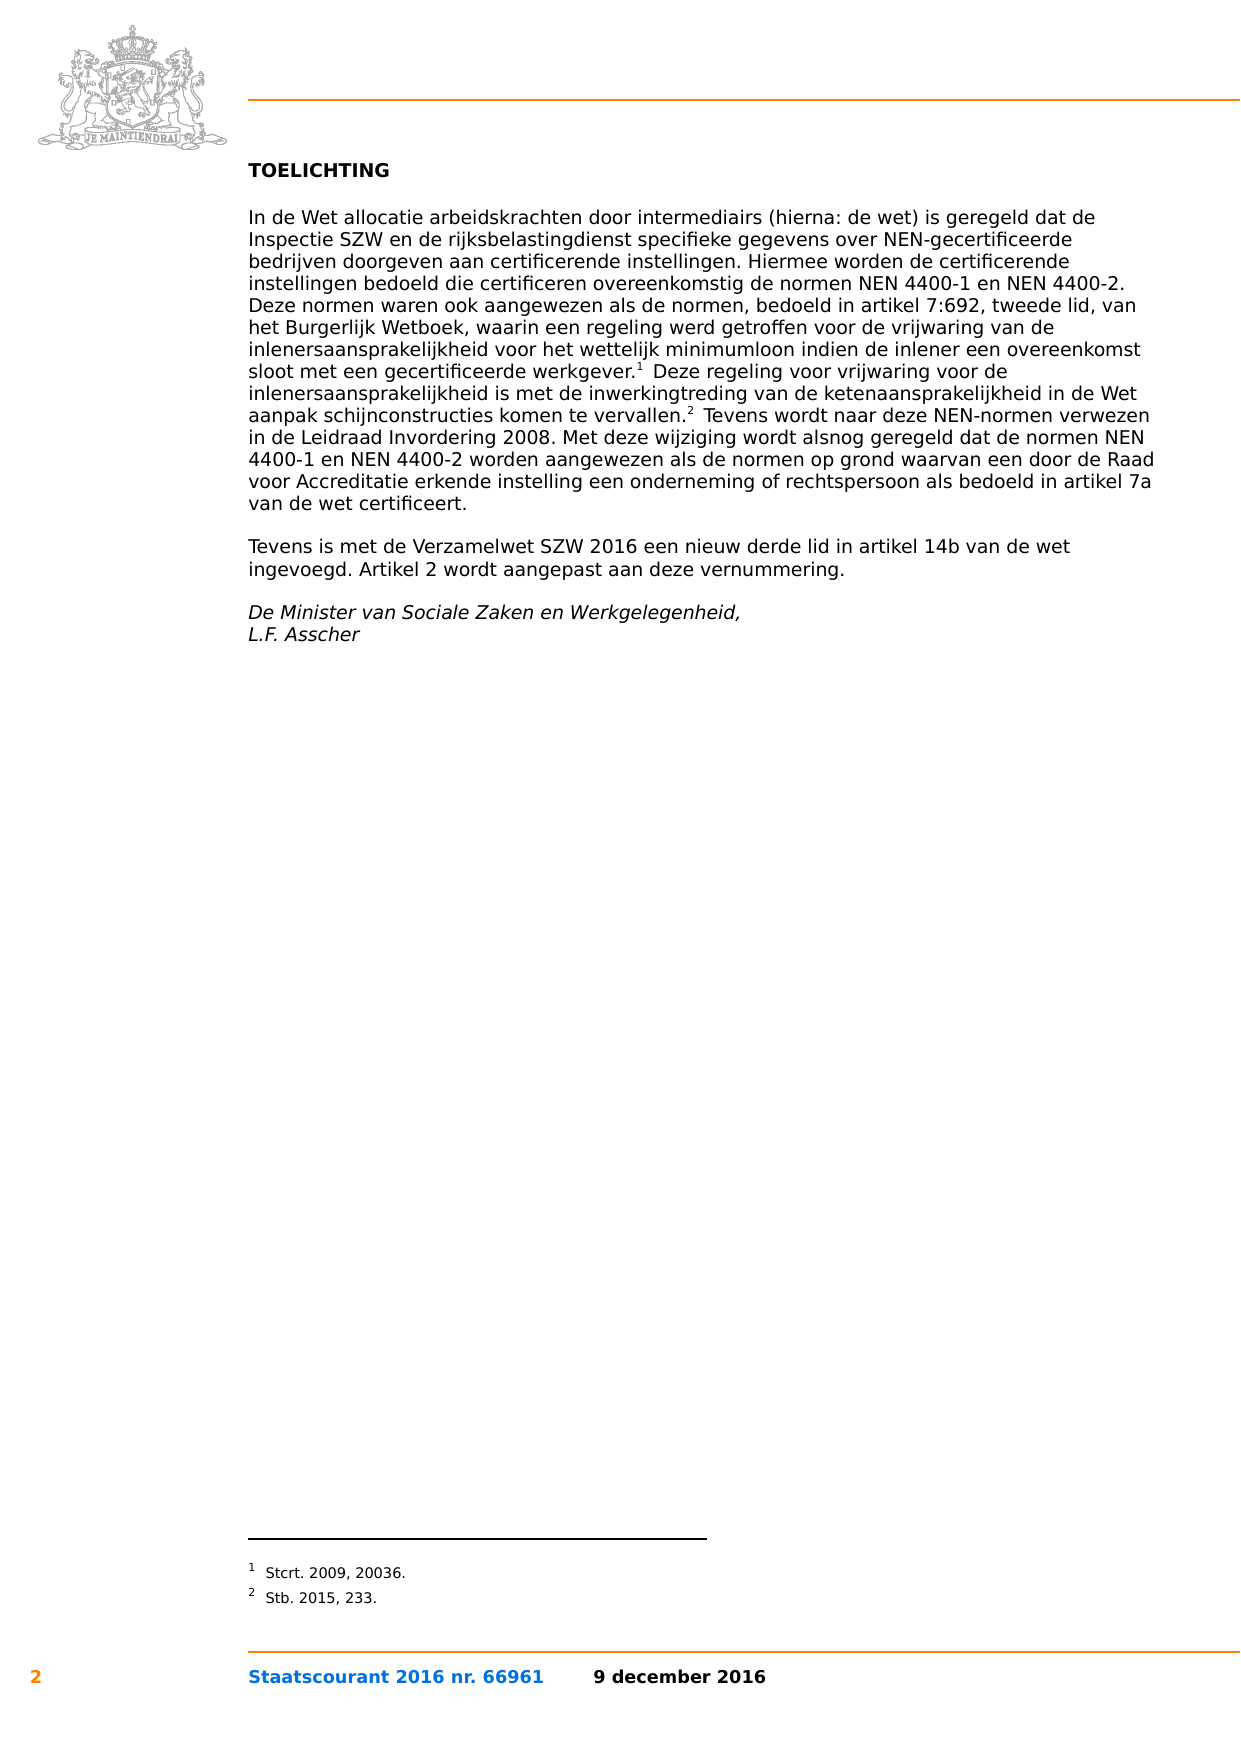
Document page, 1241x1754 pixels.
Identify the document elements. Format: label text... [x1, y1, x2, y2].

text Tevens is met de Verzamelwet SZW 2016 een nieuw derde lid in artikel 14b van de wet ingevoegd. Artikel 2 wordt aangepast aan deze vernummering. [248, 536, 1163, 580]
text Stcrt. 2009, 20036. [248, 1561, 1163, 1583]
picture [38, 25, 227, 150]
text De Minister van Sociale Zaken en Werkgelegenheid, L.F. Asscher [248, 602, 1163, 646]
text Stb. 2015, 233. [248, 1586, 1163, 1608]
text In de Wet allocatie arbeidskrachten door intermediairs (hierna: de wet) is geregeld dat de Inspectie SZW en de rijksbelastingdienst specifieke gegevens over NEN-gecertificeerde bedrijven doorgeven aan certificerende instellingen. Hiermee worden de certificerende instellingen bedoeld die certificeren overeenkomstig de normen NEN 4400-1 en NEN 4400-2. Deze normen waren ook aangewezen als de normen, bedoeld in artikel 7:692, tweede lid, van het Burgerlijk Wetboek, waarin een regeling werd getroffen voor de vrijwaring van de inlenersaansprakelijkheid voor het wettelijk minimumloon indien de inlener een overeenkomst sloot met een gecertificeerde werkgever. Deze regeling voor vrijwaring voor de inlenersaansprakelijkheid is met de inwerkingtreding van de ketenaansprakelijkheid in de Wet aanpak schijnconstructies komen te vervallen. Tevens wordt naar deze NEN-normen verwezen in de Leidraad Invordering 2008. Met deze wijziging wordt alsnog geregeld dat de normen NEN 4400-1 en NEN 4400-2 worden aangewezen als de normen op grond waarvan een door de Raad voor Accreditatie erkende instelling een onderneming of rechtspersoon als bedoeld in artikel 7a van de wet certificeert. [248, 207, 1163, 514]
subtitle TOELICHTING [248, 160, 1163, 182]
